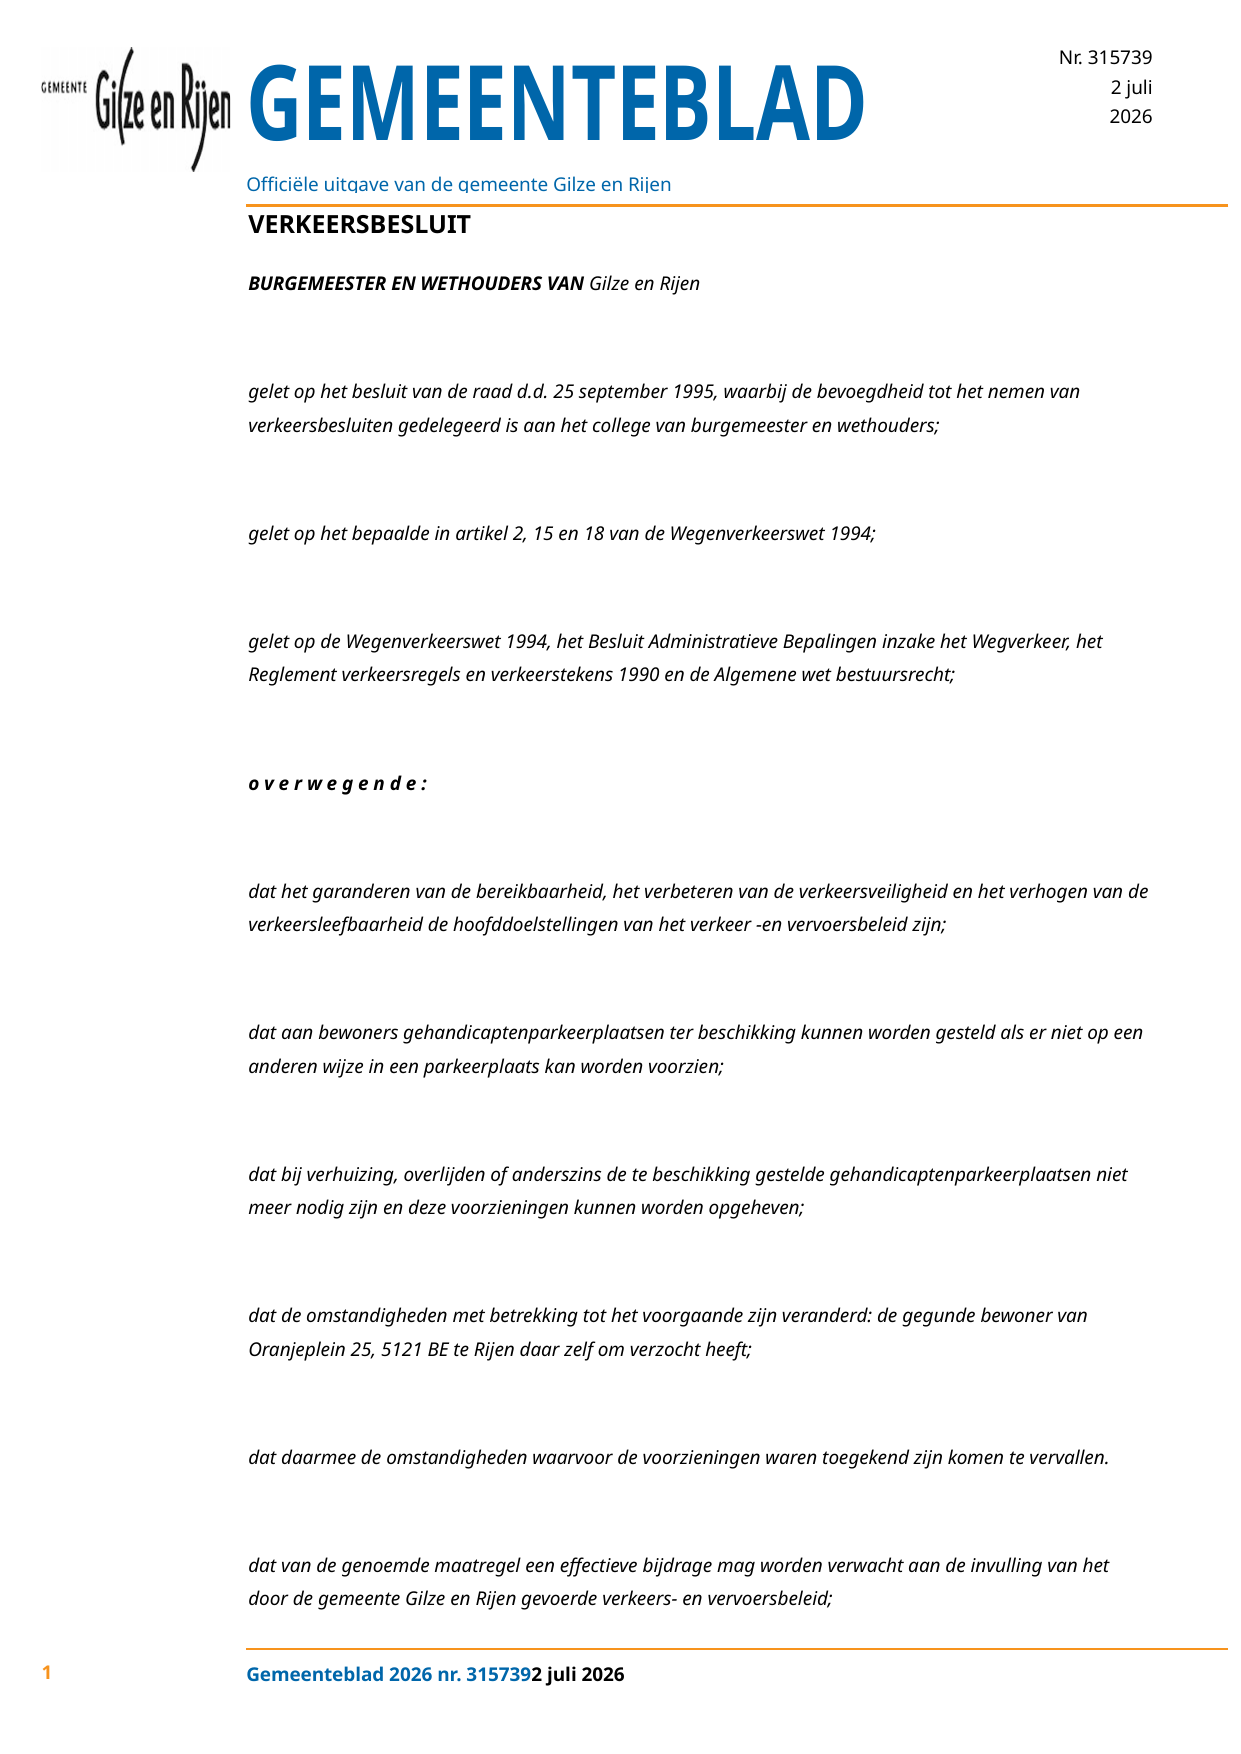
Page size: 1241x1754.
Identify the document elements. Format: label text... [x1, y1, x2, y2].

text dat van de genoemde maatregel een effectieve bijdrage mag worden verwacht aan de invulling van het door de gemeente Gilze en Rijen gevoerde verkeers- en vervoersbeleid; [248, 1552, 1152, 1611]
text BURGEMEESTER EN WETHOUDERS VAN Gilze en Rijen [248, 270, 1152, 296]
text dat aan bewoners gehandicaptenparkeerplaatsen ter beschikking kunnen worden gesteld als er niet op een anderen wijze in een parkeerplaats kan worden voorzien; [248, 1019, 1152, 1078]
text VERKEERSBESLUIT [248, 207, 1152, 241]
text o v e r w e g e n d e : [248, 770, 1152, 795]
text gelet op de Wegenverkeerswet 1994, het Besluit Administratieve Bepalingen inzake het Wegverkeer, het Reglement verkeersregels en verkeerstekens 1990 en de Algemene wet bestuursrecht; [248, 628, 1152, 687]
text dat daarmee de omstandigheden waarvoor de voorzieningen waren toegekend zijn komen te vervallen. [248, 1444, 1152, 1470]
text dat bij verhuizing, overlijden of anderszins de te beschikking gestelde gehandicaptenparkeerplaatsen niet meer nodig zijn en deze voorzieningen kunnen worden opgeheven; [248, 1161, 1152, 1220]
text dat het garanderen van de bereikbaarheid, het verbeteren van de verkeersveiligheid en het verhogen van de verkeersleefbaarheid de hoofddoelstellingen van het verkeer -en vervoersbeleid zijn; [248, 878, 1152, 937]
text gelet op het besluit van de raad d.d. 25 september 1995, waarbij de bevoegdheid tot het nemen van verkeersbesluiten gedelegeerd is aan het college van burgemeester en wethouders; [248, 378, 1152, 438]
text dat de omstandigheden met betrekking tot het voorgaande zijn veranderd: de gegunde bewoner van Oranjeplein 25, 5121 BE te Rijen daar zelf om verzocht heeft; [248, 1302, 1152, 1362]
text gelet op het bepaalde in artikel 2, 15 en 18 van de Wegenverkeerswet 1994; [248, 520, 1152, 546]
picture [41, 47, 231, 172]
